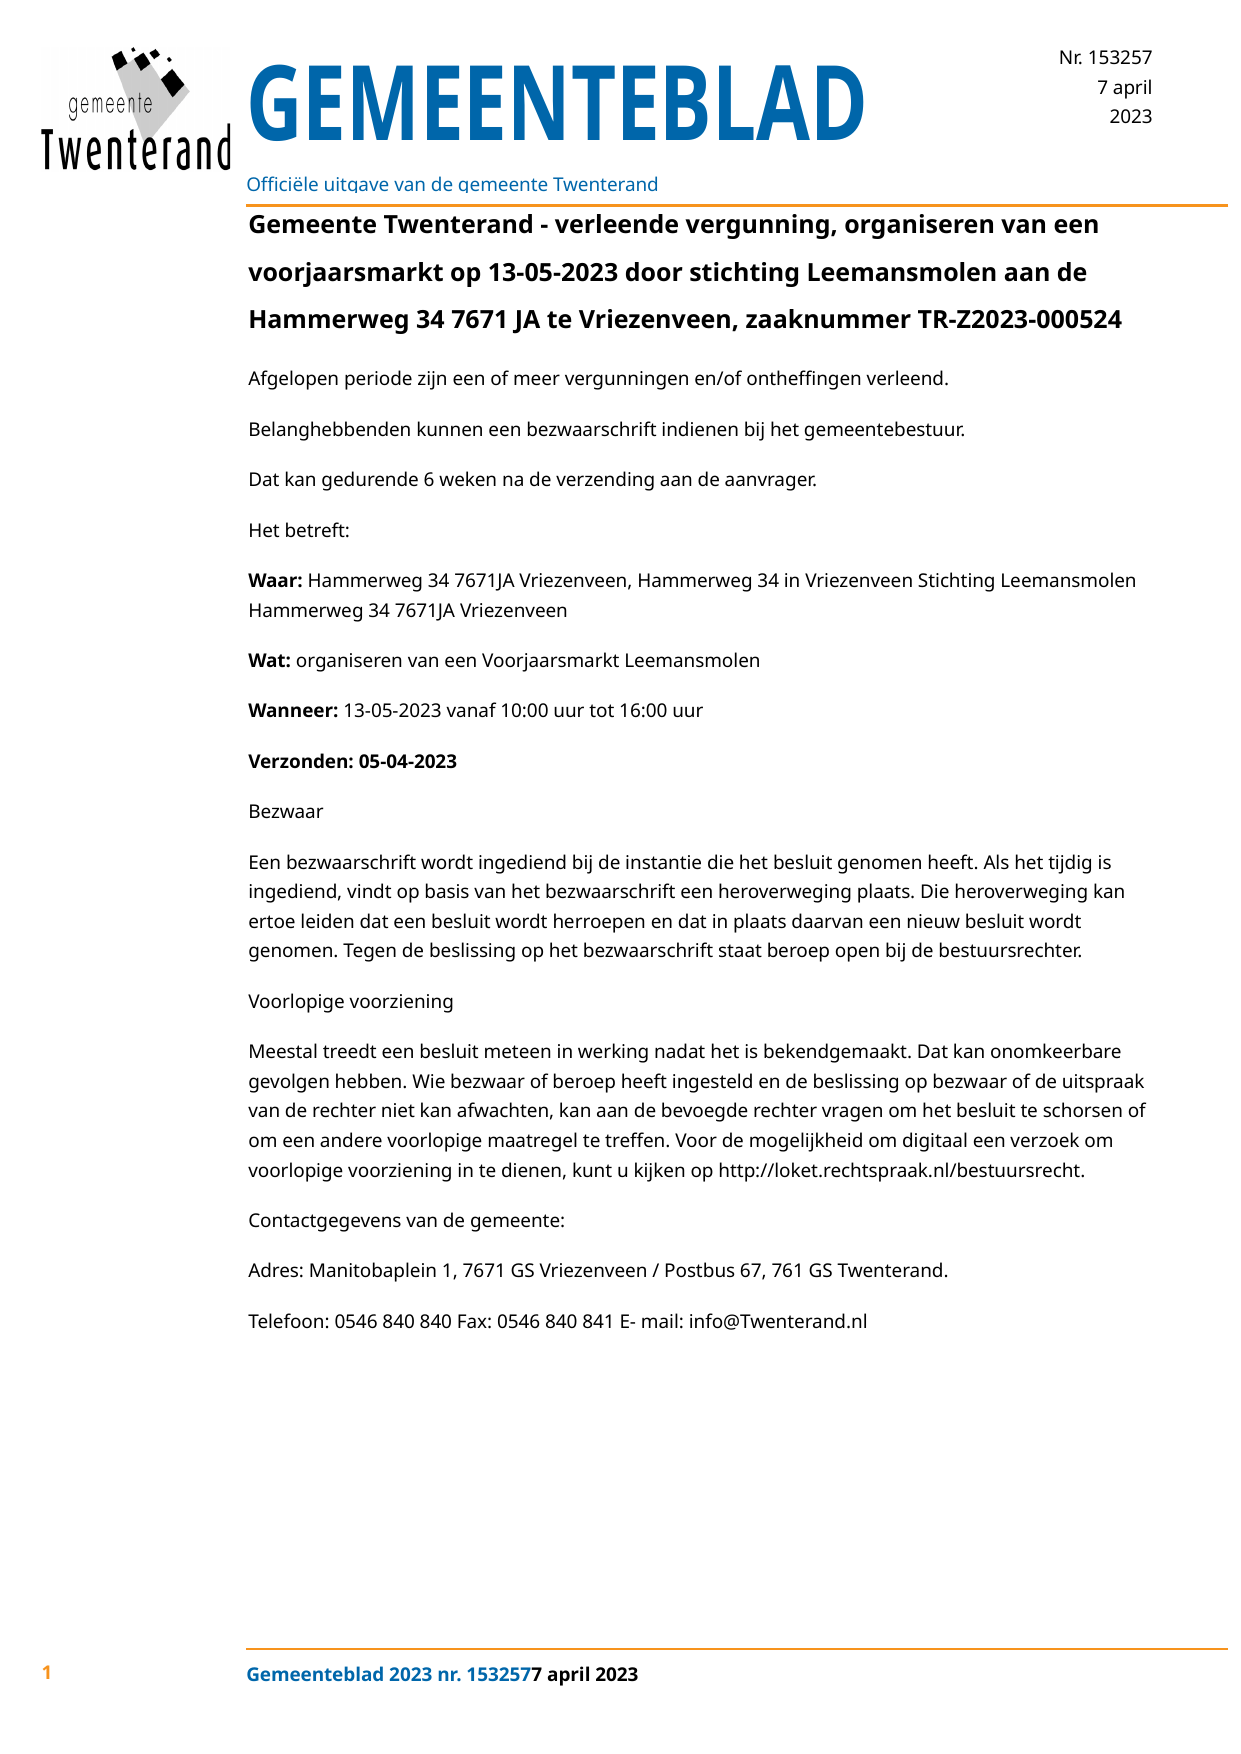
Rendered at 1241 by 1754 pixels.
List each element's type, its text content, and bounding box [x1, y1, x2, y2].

text Een bezwaarschrift wordt ingediend bij de instantie die het besluit genomen heeft. Als het tijdig is ingediend, vindt op basis van het bezwaarschrift een heroverweging plaats. Die heroverweging kan ertoe leiden dat een besluit wordt herroepen en dat in plaats daarvan een nieuw besluit wordt genomen. Tegen de beslissing op het bezwaarschrift staat beroep open bij de bestuursrechter. [248, 849, 1152, 963]
picture [41, 47, 231, 172]
text Voorlopige voorziening [248, 988, 1152, 1014]
text Waar: Hammerweg 34 7671JA Vriezenveen, Hammerweg 34 in Vriezenveen Stichting Leemansmolen Hammerweg 34 7671JA Vriezenveen [248, 567, 1152, 622]
text Verzonden: 05-04-2023 [248, 748, 1152, 774]
text Afgelopen periode zijn een of meer vergunningen en/of ontheffingen verleend. [248, 366, 1152, 391]
text Dat kan gedurende 6 weken na de verzending aan de aanvrager. [248, 466, 1152, 492]
text Belanghebbenden kunnen een bezwaarschrift indienen bij het gemeentebestuur. [248, 416, 1152, 442]
text Contactgegevens van de gemeente: [248, 1207, 1152, 1233]
text Meestal treedt een besluit meteen in werking nadat het is bekendgemaakt. Dat kan onomkeerbare gevolgen hebben. Wie bezwaar of beroep heeft ingesteld en de beslissing op bezwaar of de uitspraak van de rechter niet kan afwachten, kan aan de bevoegde rechter vragen om het besluit te schorsen of om een andere voorlopige maatregel te treffen. Voor de mogelijkheid om digitaal een verzoek om voorlopige voorziening in te dienen, kunt u kijken op http://loket.rechtspraak.nl/bestuursrecht. [248, 1038, 1152, 1182]
text Wanneer: 13-05-2023 vanaf 10:00 uur tot 16:00 uur [248, 698, 1152, 723]
text Telefoon: 0546 840 840 Fax: 0546 840 841 E- mail: info@Twenterand.nl [248, 1308, 1152, 1334]
text Gemeente Twenterand - verleende vergunning, organiseren van een voorjaarsmarkt op 13-05-2023 door stichting Leemansmolen aan de Hammerweg 34 7671 JA te Vriezenveen, zaaknummer TR-Z2023-000524 [248, 207, 1152, 336]
text Het betreft: [248, 517, 1152, 542]
text Wat: organiseren van een Voorjaarsmarkt Leemansmolen [248, 647, 1152, 673]
text Bezwaar [248, 798, 1152, 824]
text Adres: Manitobaplein 1, 7671 GS Vriezenveen / Postbus 67, 761 GS Twenterand. [248, 1258, 1152, 1283]
